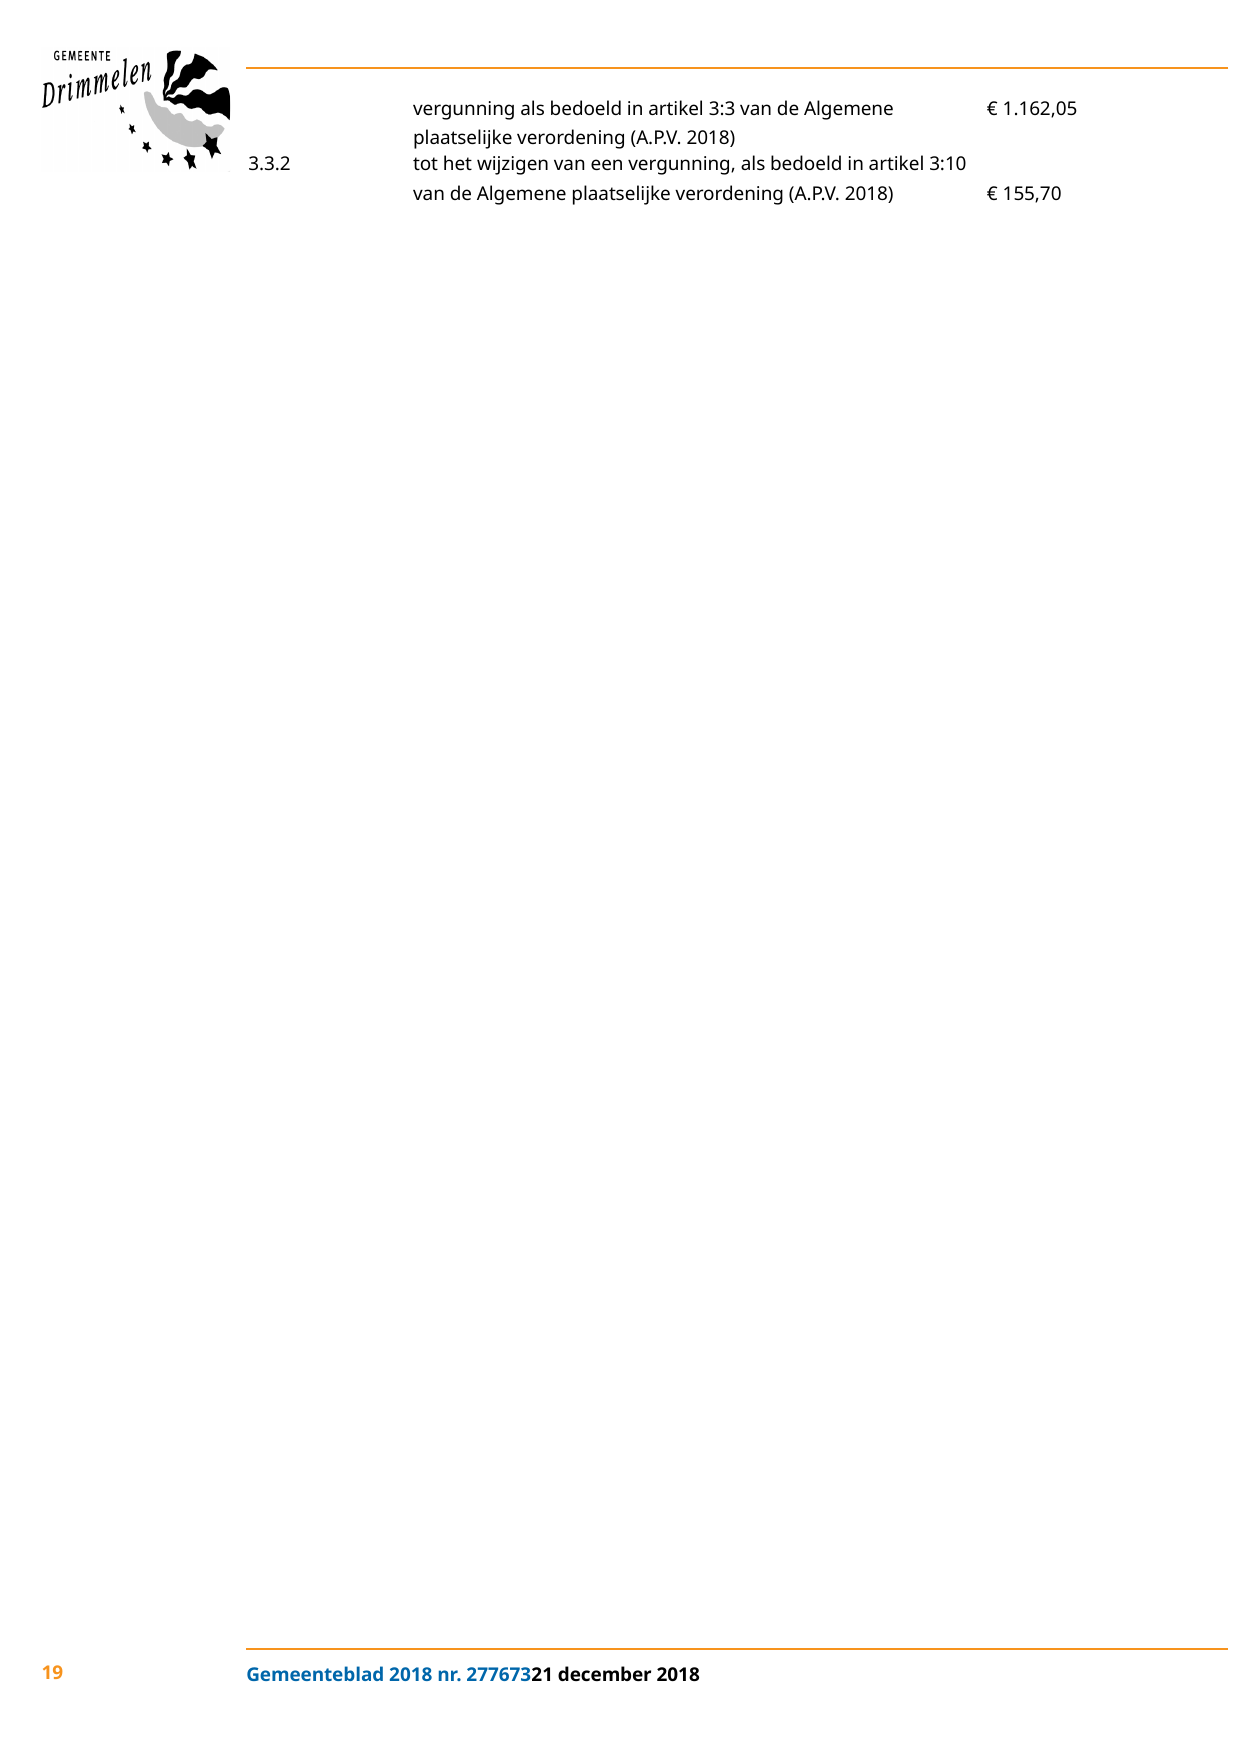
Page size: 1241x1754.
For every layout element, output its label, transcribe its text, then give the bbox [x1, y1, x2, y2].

table_cell 3.3.2 [248, 150, 413, 205]
table_cell vergunning als bedoeld in artikel 3:3 van de Algemene plaatselijke verordening (A.P.V. 2018) [413, 95, 987, 150]
picture [41, 47, 231, 172]
table_cell € 1.162,05 [987, 95, 1152, 150]
table_cell € 155,70 [987, 150, 1152, 205]
table_cell tot het wijzigen van een vergunning, als bedoeld in artikel 3:10 van de Algemene plaatselijke verordening (A.P.V. 2018) [413, 150, 987, 205]
table_cell [248, 95, 413, 150]
